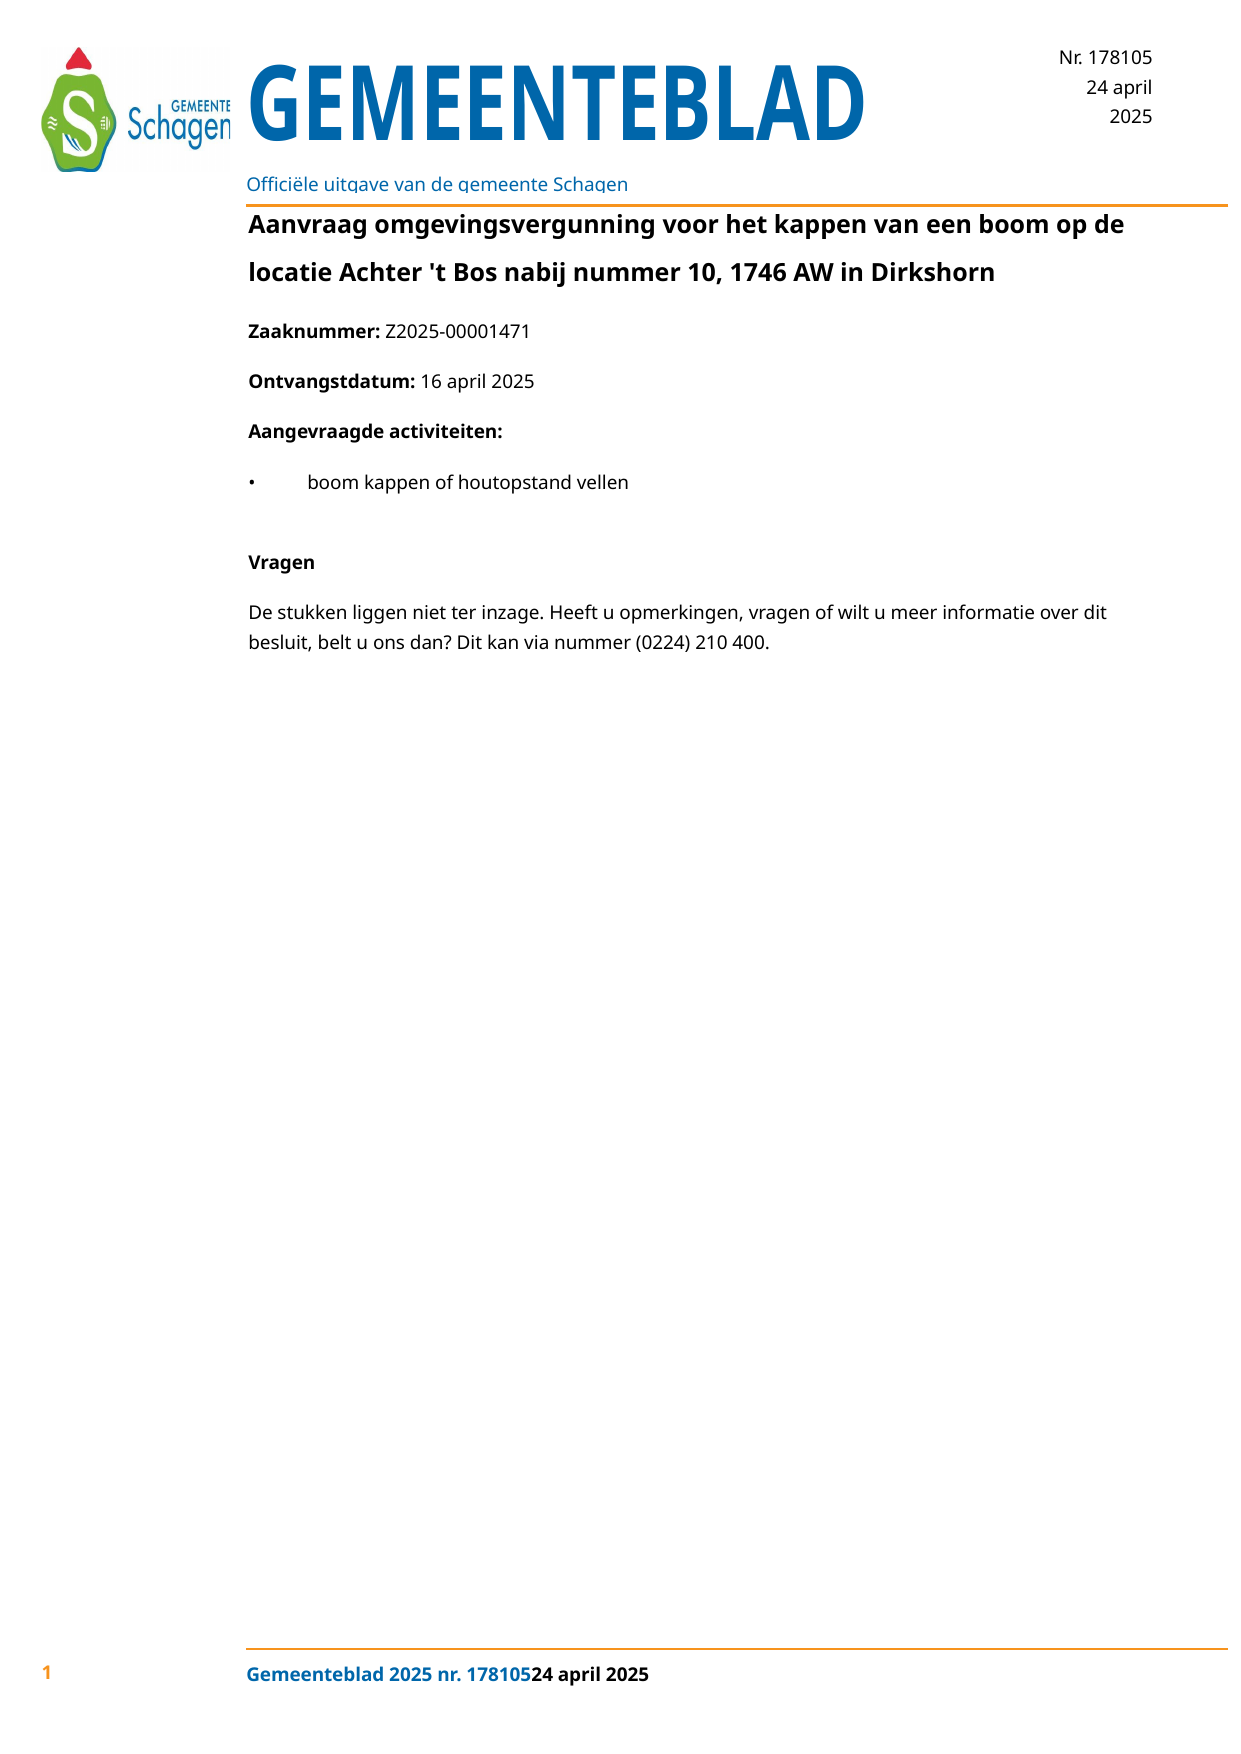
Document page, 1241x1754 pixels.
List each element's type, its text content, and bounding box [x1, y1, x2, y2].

text Vragen [248, 549, 1152, 575]
picture [41, 47, 231, 172]
text Aanvraag omgevingsvergunning voor het kappen van een boom op de locatie Achter 't Bos nabij nummer 10, 1746 AW in Dirkshorn [248, 207, 1152, 288]
text Ontvangstdatum: 16 april 2025 [248, 368, 1152, 394]
list boom kappen of houtopstand vellen [248, 469, 1152, 495]
text De stukken liggen niet ter inzage. Heeft u opmerkingen, vragen of wilt u meer informatie over dit besluit, belt u ons dan? Dit kan via nummer (0224) 210 400. [248, 599, 1152, 655]
text Zaaknummer: Z2025-00001471 [248, 318, 1152, 344]
text Aangevraagde activiteiten: [248, 419, 1152, 444]
